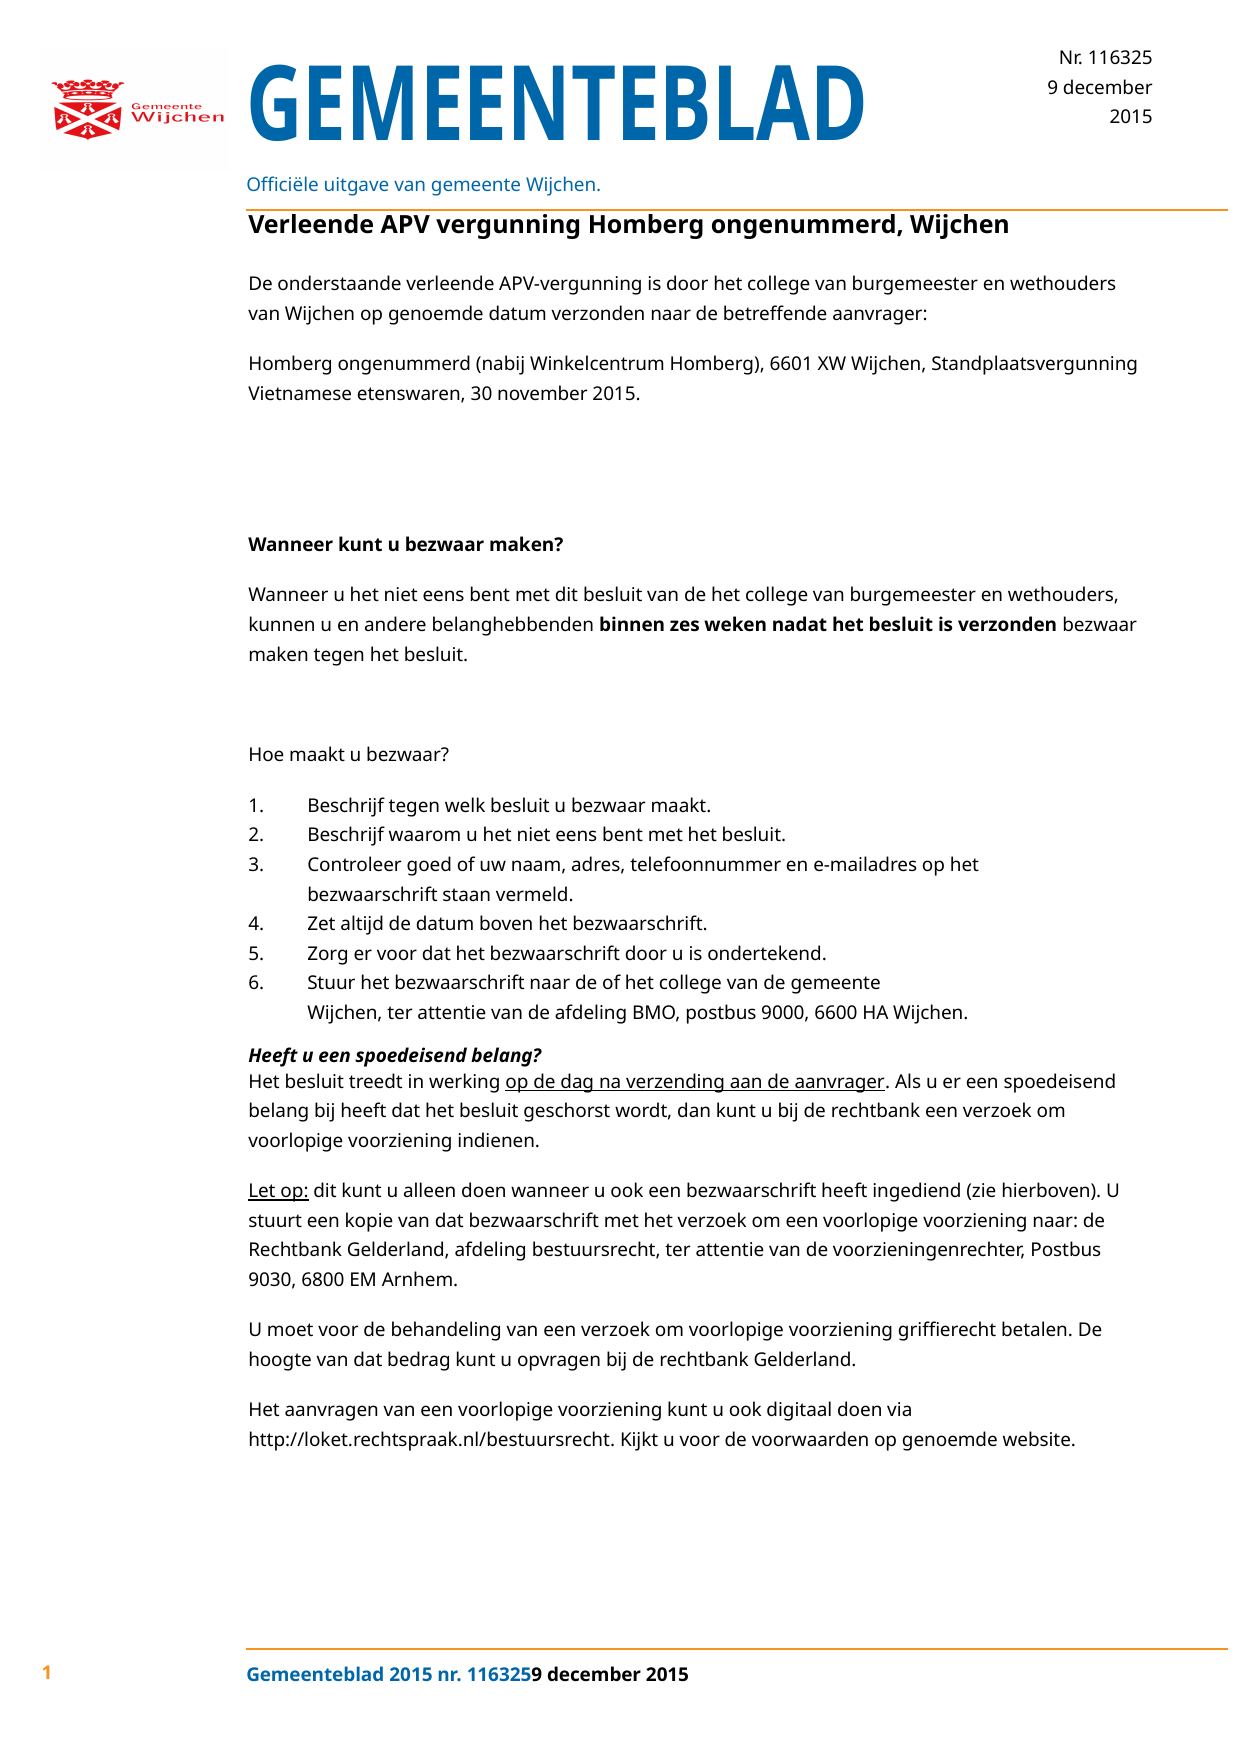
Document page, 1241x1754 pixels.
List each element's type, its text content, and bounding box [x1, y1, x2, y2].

text Wanneer kunt u bezwaar maken? [248, 531, 1152, 557]
text Let op: dit kunt u alleen doen wanneer u ook een bezwaarschrift heeft ingediend (zie hierboven). U stuurt een kopie van dat bezwaarschrift met het verzoek om een voorlopige voorziening naar: de Rechtbank Gelderland, afdeling bestuursrecht, ter attentie van de voorzieningenrechter, Postbus 9030, 6800 EM Arnhem. [248, 1177, 1152, 1292]
picture [41, 47, 231, 172]
list Controleer goed of uw naam, adres, telefoonnummer en e-mailadres op het [248, 851, 1152, 877]
list Beschrijf waarom u het niet eens bent met het besluit. [248, 822, 1152, 847]
list bezwaarschrift staan vermeld. [248, 881, 1152, 906]
text Heeft u een spoedeisend belang? [248, 1042, 1152, 1068]
text Verleende APV vergunning Homberg ongenummerd, Wijchen [248, 211, 1152, 241]
text De onderstaande verleende APV-vergunning is door het college van burgemeester en wethouders van Wijchen op genoemde datum verzonden naar de betreffende aanvrager: [248, 270, 1152, 326]
text Hoe maakt u bezwaar? [248, 742, 1152, 767]
text Wanneer u het niet eens bent met dit besluit van de het college van burgemeester en wethouders, kunnen u en andere belanghebbenden binnen zes weken nadat het besluit is verzonden bezwaar maken tegen het besluit. [248, 582, 1152, 666]
text Het aanvragen van een voorlopige voorziening kunt u ook digitaal doen via http://loket.rechtspraak.nl/bestuursrecht. Kijkt u voor de voorwaarden op genoemde website. [248, 1397, 1152, 1452]
list Stuur het bezwaarschrift naar de of het college van de gemeente [248, 969, 1152, 995]
text U moet voor de behandeling van een verzoek om voorlopige voorziening griffierecht betalen. De hoogte van dat bedrag kunt u opvragen bij de rechtbank Gelderland. [248, 1317, 1152, 1372]
text Het besluit treedt in werking op de dag na verzending aan de aanvrager. Als u er een spoedeisend belang bij heeft dat het besluit geschorst wordt, dan kunt u bij de rechtbank een verzoek om voorlopige voorziening indienen. [248, 1068, 1152, 1153]
list Wijchen, ter attentie van de afdeling BMO, postbus 9000, 6600 HA Wijchen. [248, 999, 1152, 1025]
list Beschrijf tegen welk besluit u bezwaar maakt. [248, 792, 1152, 818]
list Zet altijd de datum boven het bezwaarschrift. [248, 910, 1152, 936]
list Zorg er voor dat het bezwaarschrift door u is ondertekend. [248, 940, 1152, 966]
text Homberg ongenummerd (nabij Winkelcentrum Homberg), 6601 XW Wijchen, Standplaatsvergunning Vietnamese etenswaren, 30 november 2015. [248, 350, 1152, 406]
